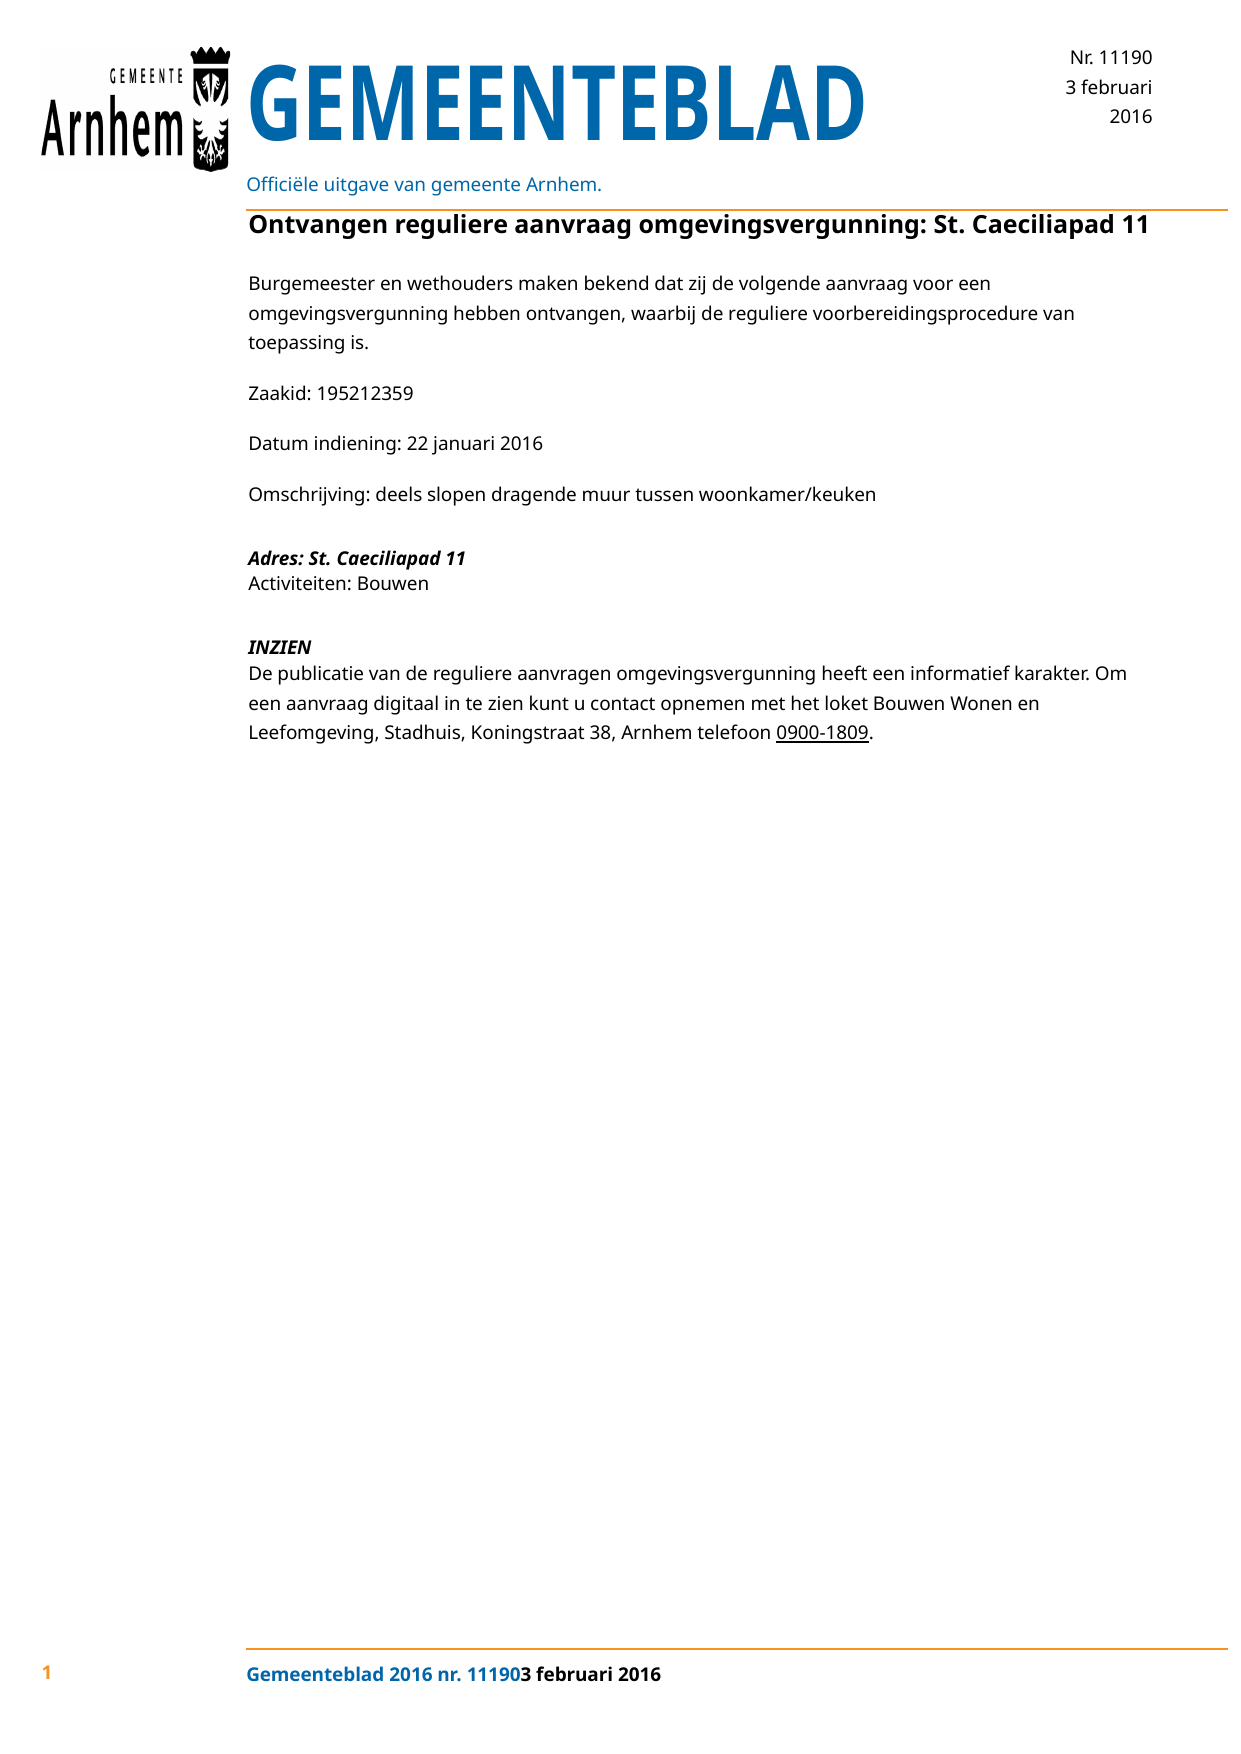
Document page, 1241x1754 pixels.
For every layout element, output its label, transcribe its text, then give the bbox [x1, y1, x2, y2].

text Burgemeester en wethouders maken bekend dat zij de volgende aanvraag voor een omgevingsvergunning hebben ontvangen, waarbij de reguliere voorbereidingsprocedure van toepassing is. [248, 270, 1152, 355]
text Adres: St. Caeciliapad 11 [248, 545, 1152, 570]
text Activiteiten: Bouwen [248, 570, 1152, 596]
picture [41, 47, 231, 172]
text De publicatie van de reguliere aanvragen omgevingsvergunning heeft een informatief karakter. Om een aanvraag digitaal in te zien kunt u contact opnemen met het loket Bouwen Wonen en Leefomgeving, Stadhuis, Koningstraat 38, Arnhem telefoon 0900-1809. [248, 660, 1152, 745]
text Zaakid: 195212359 [248, 380, 1152, 406]
text Ontvangen reguliere aanvraag omgevingsvergunning: St. Caeciliapad 11 [248, 211, 1152, 241]
text INZIEN [248, 634, 1152, 660]
text Omschrijving: deels slopen dragende muur tussen woonkamer/keuken [248, 481, 1152, 506]
text Datum indiening: 22 januari 2016 [248, 430, 1152, 456]
